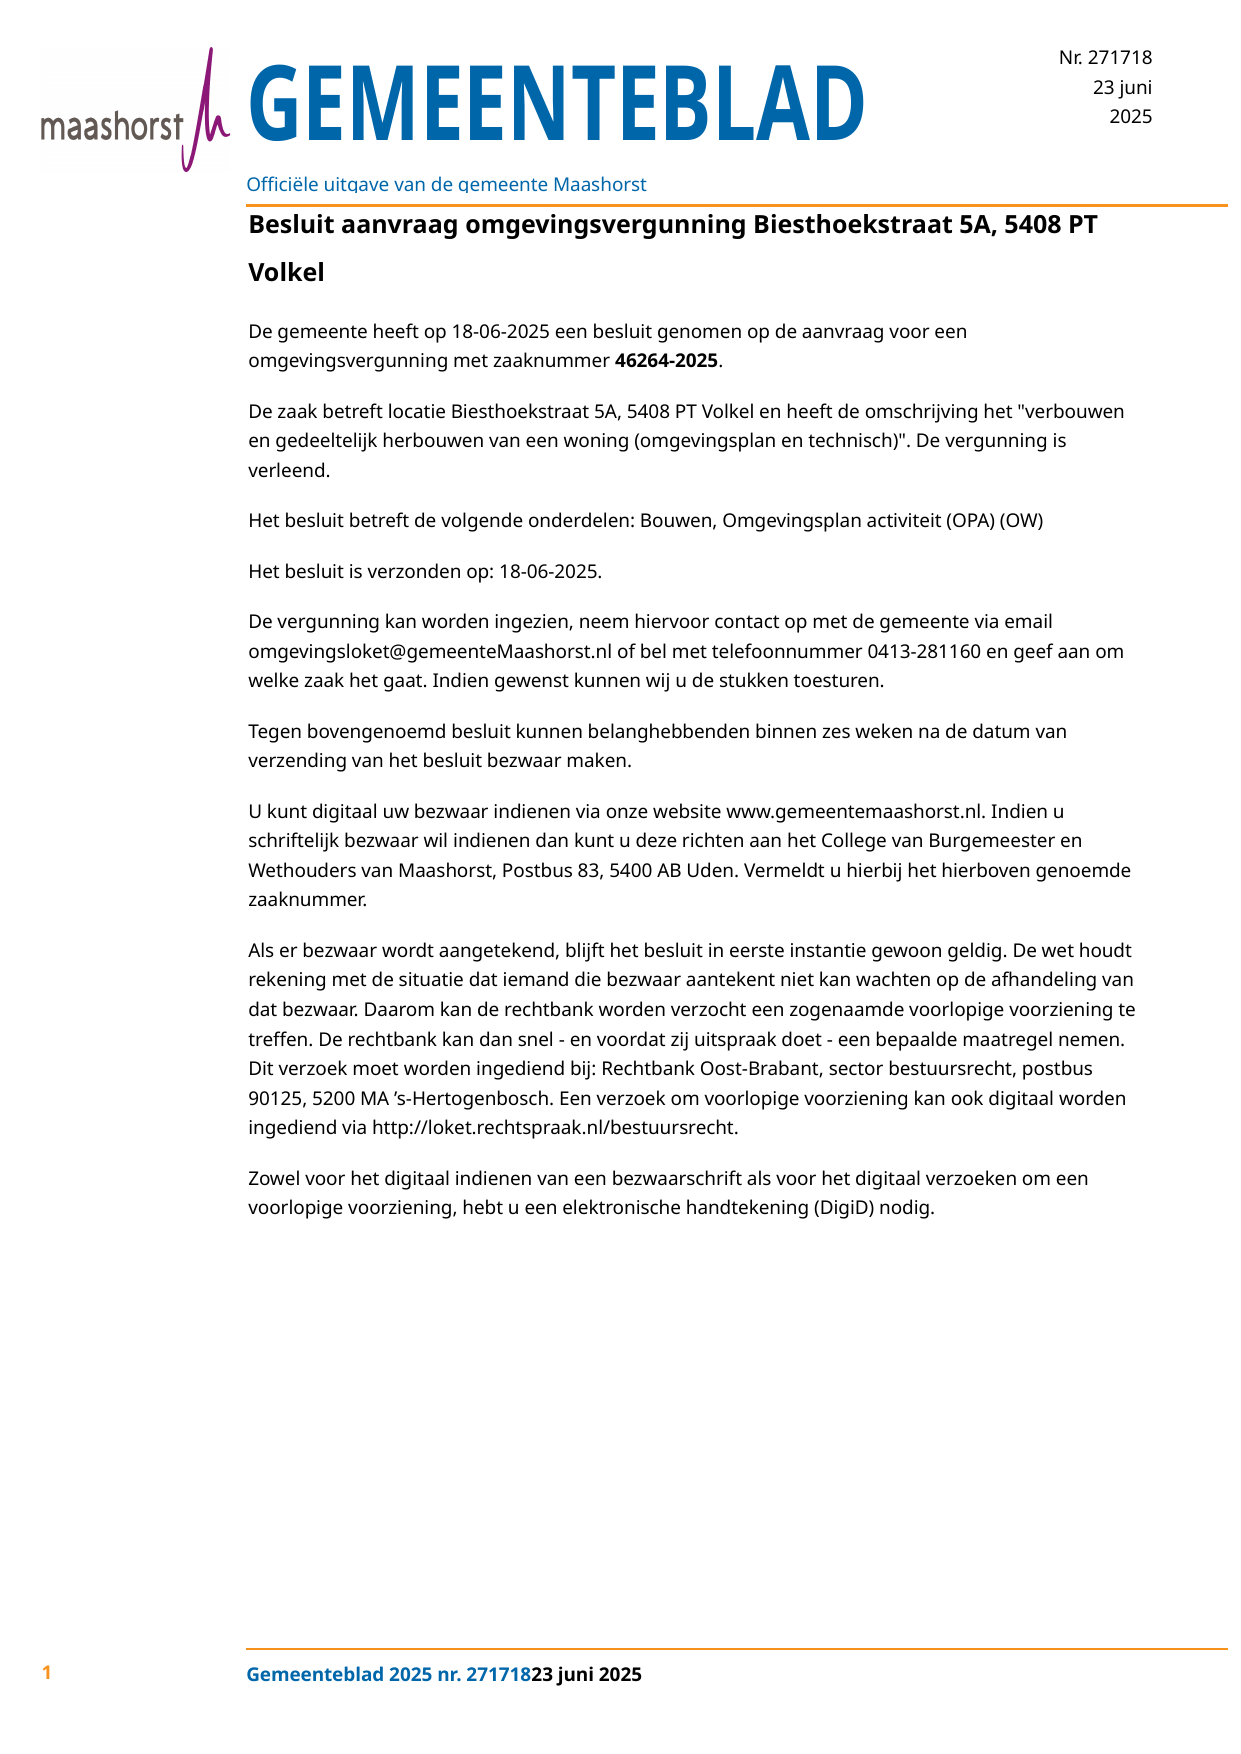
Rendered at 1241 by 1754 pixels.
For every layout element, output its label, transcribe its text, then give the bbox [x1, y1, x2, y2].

text Zowel voor het digitaal indienen van een bezwaarschrift als voor het digitaal verzoeken om een voorlopige voorziening, hebt u een elektronische handtekening (DigiD) nodig. [248, 1165, 1152, 1220]
text Als er bezwaar wordt aangetekend, blijft het besluit in eerste instantie gewoon geldig. De wet houdt rekening met de situatie dat iemand die bezwaar aantekent niet kan wachten op de afhandeling van dat bezwaar. Daarom kan de rechtbank worden verzocht een zogenaamde voorlopige voorziening te treffen. De rechtbank kan dan snel - en voordat zij uitspraak doet - een bepaalde maatregel nemen. Dit verzoek moet worden ingediend bij: Rechtbank Oost-Brabant, sector bestuursrecht, postbus 90125, 5200 MA ’s-Hertogenbosch. Een verzoek om voorlopige voorziening kan ook digitaal worden ingediend via http://loket.rechtspraak.nl/bestuursrecht. [248, 937, 1152, 1140]
text De vergunning kan worden ingezien, neem hiervoor contact op met de gemeente via email omgevingsloket@gemeenteMaashorst.nl of bel met telefoonnummer 0413-281160 en geef aan om welke zaak het gaat. Indien gewenst kunnen wij u de stukken toesturen. [248, 608, 1152, 693]
picture [41, 47, 231, 172]
text U kunt digitaal uw bezwaar indienen via onze website www.gemeentemaashorst.nl. Indien u schriftelijk bezwaar wil indienen dan kunt u deze richten aan het College van Burgemeester en Wethouders van Maashorst, Postbus 83, 5400 AB Uden. Vermeldt u hierbij het hierboven genoemde zaaknummer. [248, 798, 1152, 912]
text Tegen bovengenoemd besluit kunnen belanghebbenden binnen zes weken na de datum van verzending van het besluit bezwaar maken. [248, 718, 1152, 773]
text De gemeente heeft op 18-06-2025 een besluit genomen op de aanvraag voor een omgevingsvergunning met zaaknummer 46264-2025. [248, 318, 1152, 373]
text De zaak betreft locatie Biesthoekstraat 5A, 5408 PT Volkel en heeft de omschrijving het "verbouwen en gedeeltelijk herbouwen van een woning (omgevingsplan en technisch)". De vergunning is verleend. [248, 398, 1152, 483]
text Besluit aanvraag omgevingsvergunning Biesthoekstraat 5A, 5408 PT Volkel [248, 207, 1152, 288]
text Het besluit betreft de volgende onderdelen: Bouwen, Omgevingsplan activiteit (OPA) (OW) [248, 507, 1152, 533]
text Het besluit is verzonden op: 18-06-2025. [248, 558, 1152, 584]
